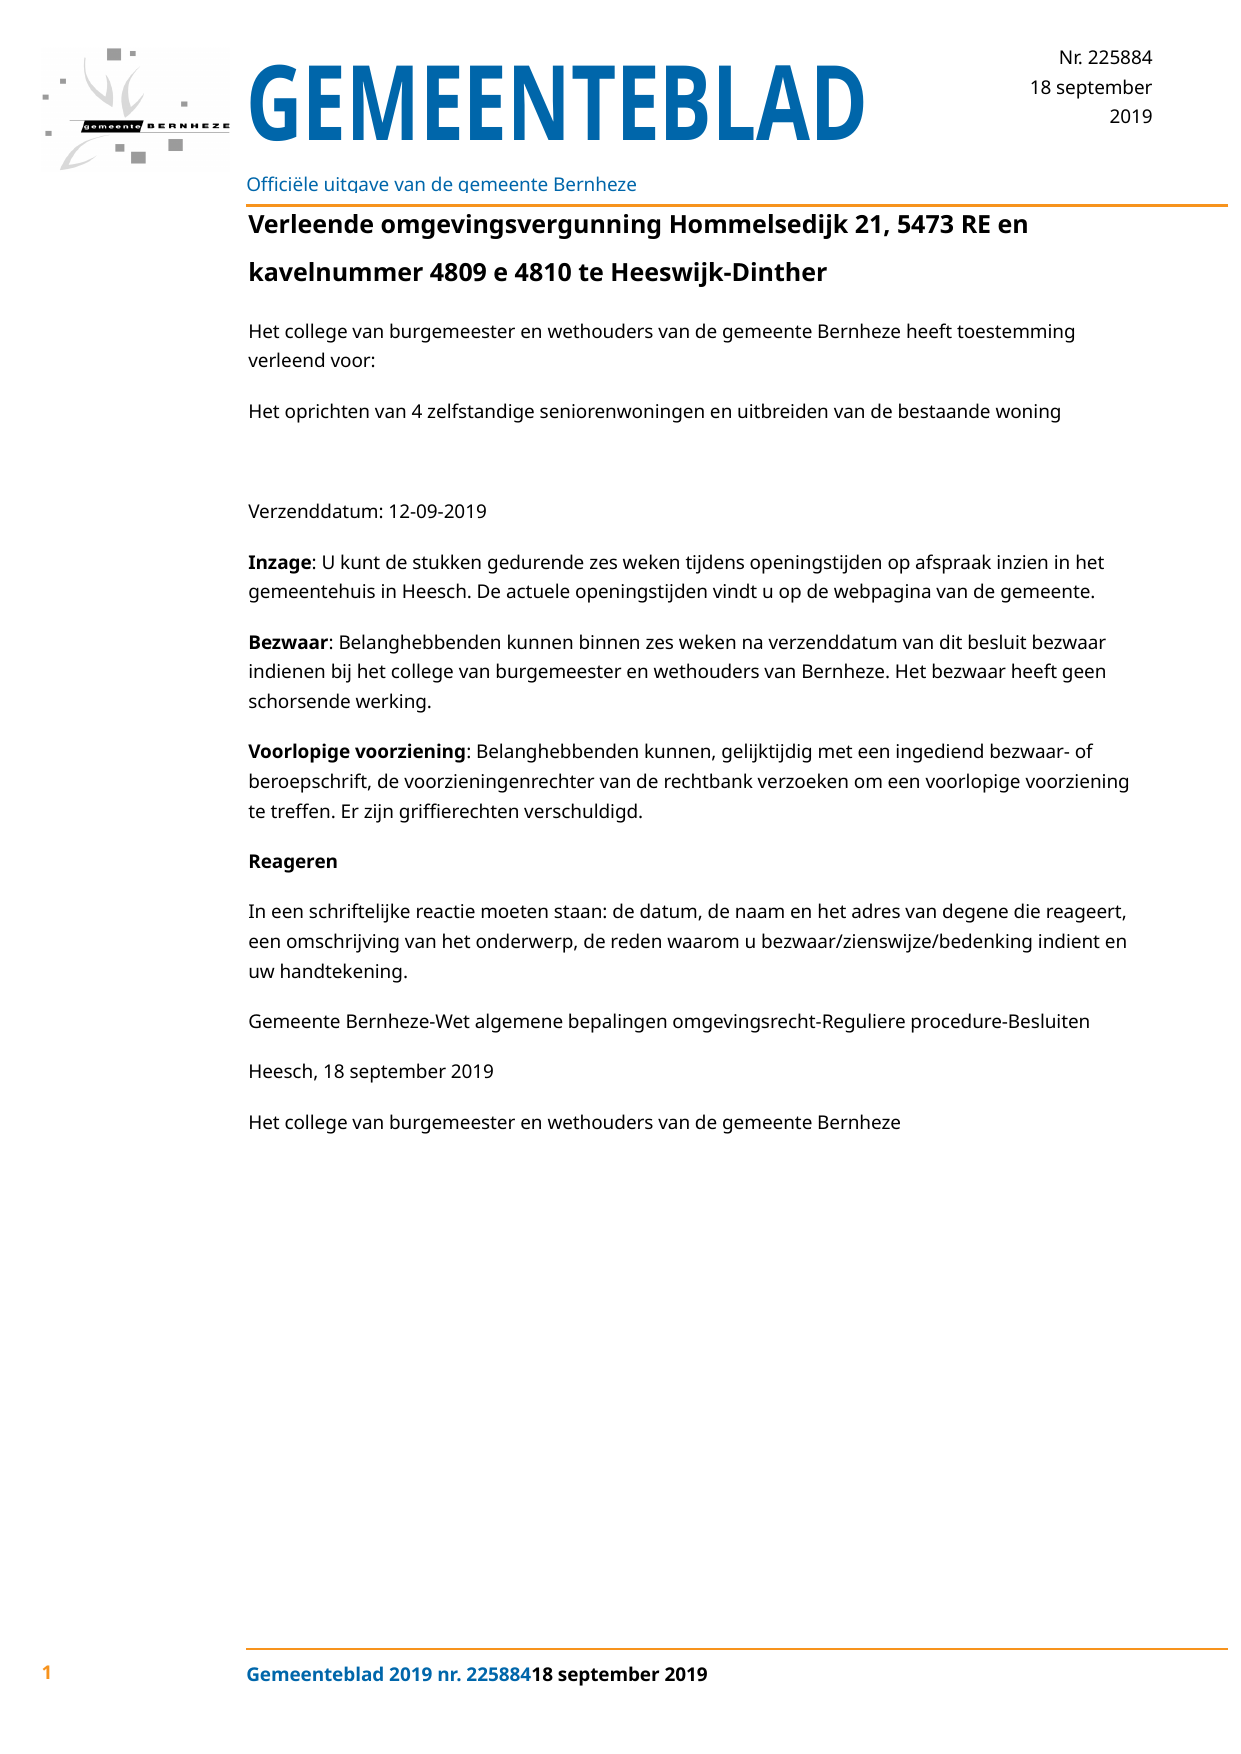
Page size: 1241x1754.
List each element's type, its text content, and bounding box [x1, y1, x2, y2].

text Heesch, 18 september 2019 [248, 1059, 1152, 1084]
text Bezwaar: Belanghebbenden kunnen binnen zes weken na verzenddatum van dit besluit bezwaar indienen bij het college van burgemeester en wethouders van Bernheze. Het bezwaar heeft geen schorsende werking. [248, 629, 1152, 714]
text Verleende omgevingsvergunning Hommelsedijk 21, 5473 RE en kavelnummer 4809 e 4810 te Heeswijk-Dinther [248, 207, 1152, 288]
text Het college van burgemeester en wethouders van de gemeente Bernheze heeft toestemming verleend voor: [248, 318, 1152, 373]
text Verzenddatum: 12-09-2019 [248, 499, 1152, 524]
text Gemeente Bernheze-Wet algemene bepalingen omgevingsrecht-Reguliere procedure-Besluiten [248, 1008, 1152, 1034]
text In een schriftelijke reactie moeten staan: de datum, de naam en het adres van degene die reageert, een omschrijving van het onderwerp, de reden waarom u bezwaar/zienswijze/bedenking indient en uw handtekening. [248, 899, 1152, 984]
text Voorlopige voorziening: Belanghebbenden kunnen, gelijktijdig met een ingediend bezwaar- of beroepschrift, de voorzieningenrechter van de rechtbank verzoeken om een voorlopige voorziening te treffen. Er zijn griffierechten verschuldigd. [248, 739, 1152, 824]
text Het oprichten van 4 zelfstandige seniorenwoningen en uitbreiden van de bestaande woning [248, 398, 1152, 424]
text Het college van burgemeester en wethouders van de gemeente Bernheze [248, 1109, 1152, 1135]
text Reageren [248, 848, 1152, 874]
picture [41, 47, 231, 172]
text Inzage: U kunt de stukken gedurende zes weken tijdens openingstijden op afspraak inzien in het gemeentehuis in Heesch. De actuele openingstijden vindt u op de webpagina van de gemeente. [248, 549, 1152, 604]
